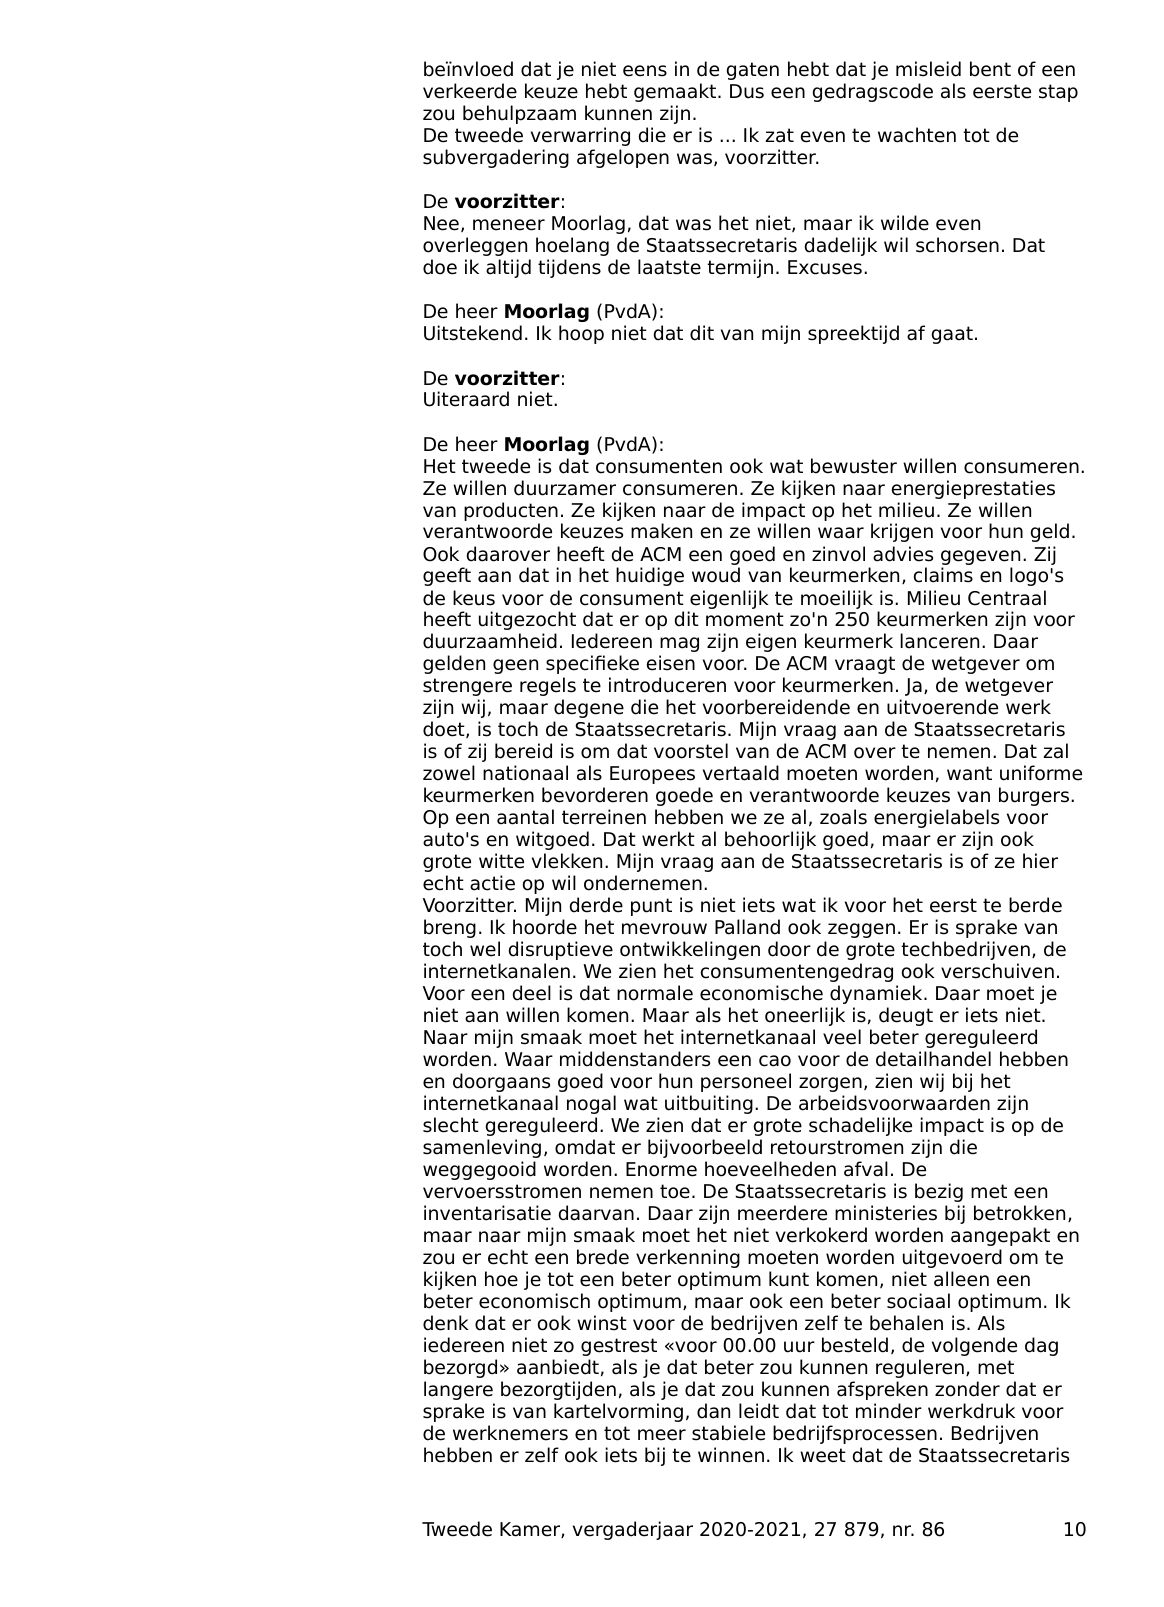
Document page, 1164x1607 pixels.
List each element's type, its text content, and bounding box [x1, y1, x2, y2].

text De heer Moorlag (PvdA): [422, 433, 1087, 456]
text Nee, meneer Moorlag, dat was het niet, maar ik wilde even overleggen hoelang de Staatssecretaris dadelijk wil schorsen. Dat doe ik altijd tijdens de laatste termijn. Excuses. [422, 213, 1087, 279]
text De voorzitter: [422, 367, 1087, 389]
text De tweede verwarring die er is ... Ik zat even te wachten tot de subvergadering afgelopen was, voorzitter. [422, 125, 1087, 169]
text Uiteraard niet. [422, 389, 1087, 411]
text Uitstekend. Ik hoop niet dat dit van mijn spreektijd af gaat. [422, 323, 1087, 345]
text De heer Moorlag (PvdA): [422, 301, 1087, 323]
text Voorzitter. Mijn derde punt is niet iets wat ik voor het eerst te berde breng. Ik hoorde het mevrouw Palland ook zeggen. Er is sprake van toch wel disruptieve ontwikkelingen door de grote techbedrijven, de internetkanalen. We zien het consumentengedrag ook verschuiven. Voor een deel is dat normale economische dynamiek. Daar moet je niet aan willen komen. Maar als het oneerlijk is, deugt er iets niet. Naar mijn smaak moet het internetkanaal veel beter gereguleerd worden. Waar middenstanders een cao voor de detailhandel hebben en doorgaans goed voor hun personeel zorgen, zien wij bij het internetkanaal nogal wat uitbuiting. De arbeidsvoorwaarden zijn slecht gereguleerd. We zien dat er grote schadelijke impact is op de samenleving, omdat er bijvoorbeeld retourstromen zijn die weggegooid worden. Enorme hoeveelheden afval. De vervoersstromen nemen toe. De Staatssecretaris is bezig met een inventarisatie daarvan. Daar zijn meerdere ministeries bij betrokken, maar naar mijn smaak moet het niet verkokerd worden aangepakt en zou er echt een brede verkenning moeten worden uitgevoerd om te kijken hoe je tot een beter optimum kunt komen, niet alleen een beter economisch optimum, maar ook een beter sociaal optimum. Ik denk dat er ook winst voor de bedrijven zelf te behalen is. Als iedereen niet zo gestrest «voor 00.00 uur besteld, de volgende dag bezorgd» aanbiedt, als je dat beter zou kunnen reguleren, met langere bezorgtijden, als je dat zou kunnen afspreken zonder dat er sprake is van kartelvorming, dan leidt dat tot minder werkdruk voor de werknemers en tot meer stabiele bedrijfsprocessen. Bedrijven hebben er zelf ook iets bij te winnen. Ik weet dat de Staatssecretaris [422, 895, 1087, 1467]
text Het tweede is dat consumenten ook wat bewuster willen consumeren. Ze willen duurzamer consumeren. Ze kijken naar energieprestaties van producten. Ze kijken naar de impact op het milieu. Ze willen verantwoorde keuzes maken en ze willen waar krijgen voor hun geld. Ook daarover heeft de ACM een goed en zinvol advies gegeven. Zij geeft aan dat in het huidige woud van keurmerken, claims en logo's de keus voor de consument eigenlijk te moeilijk is. Milieu Centraal heeft uitgezocht dat er op dit moment zo'n 250 keurmerken zijn voor duurzaamheid. Iedereen mag zijn eigen keurmerk lanceren. Daar gelden geen specifieke eisen voor. De ACM vraagt de wetgever om strengere regels te introduceren voor keurmerken. Ja, de wetgever zijn wij, maar degene die het voorbereidende en uitvoerende werk doet, is toch de Staatssecretaris. Mijn vraag aan de Staatssecretaris is of zij bereid is om dat voorstel van de ACM over te nemen. Dat zal zowel nationaal als Europees vertaald moeten worden, want uniforme keurmerken bevorderen goede en verantwoorde keuzes van burgers. Op een aantal terreinen hebben we ze al, zoals energielabels voor auto's en witgoed. Dat werkt al behoorlijk goed, maar er zijn ook grote witte vlekken. Mijn vraag aan de Staatssecretaris is of ze hier echt actie op wil ondernemen. [422, 456, 1087, 895]
text De voorzitter: [422, 191, 1087, 213]
text beïnvloed dat je niet eens in de gaten hebt dat je misleid bent of een verkeerde keuze hebt gemaakt. Dus een gedragscode als eerste stap zou behulpzaam kunnen zijn. [422, 59, 1087, 125]
